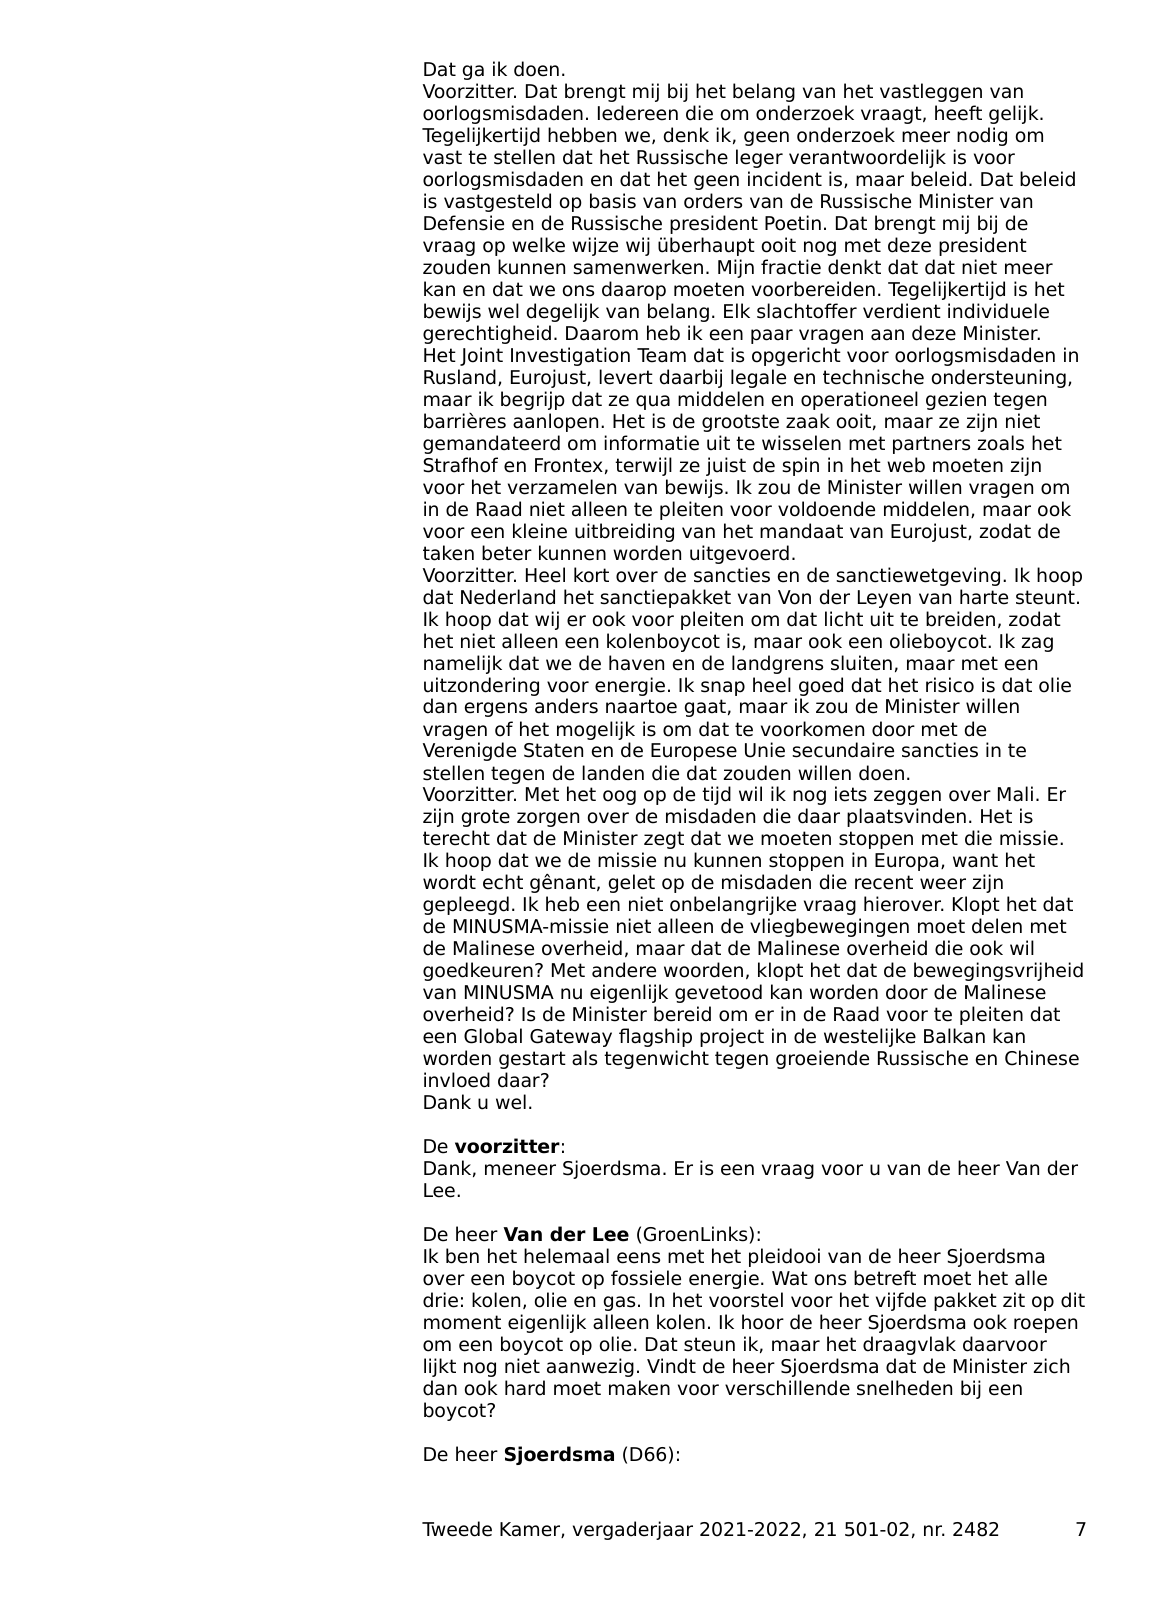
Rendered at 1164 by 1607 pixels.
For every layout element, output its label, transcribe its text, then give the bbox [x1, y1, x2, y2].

text Ik ben het helemaal eens met het pleidooi van de heer Sjoerdsma over een boycot op fossiele energie. Wat ons betreft moet het alle drie: kolen, olie en gas. In het voorstel voor het vijfde pakket zit op dit moment eigenlijk alleen kolen. Ik hoor de heer Sjoerdsma ook roepen om een boycot op olie. Dat steun ik, maar het draagvlak daarvoor lijkt nog niet aanwezig. Vindt de heer Sjoerdsma dat de Minister zich dan ook hard moet maken voor verschillende snelheden bij een boycot? [422, 1246, 1087, 1422]
text Dank, meneer Sjoerdsma. Er is een vraag voor u van de heer Van der Lee. [422, 1158, 1087, 1202]
text De voorzitter: [422, 1136, 1087, 1158]
text De heer Van der Lee (GroenLinks): [422, 1224, 1087, 1246]
text Het Joint Investigation Team dat is opgericht voor oorlogsmisdaden in Rusland, Eurojust, levert daarbij legale en technische ondersteuning, maar ik begrijp dat ze qua middelen en operationeel gezien tegen barrières aanlopen. Het is de grootste zaak ooit, maar ze zijn niet gemandateerd om informatie uit te wisselen met partners zoals het Strafhof en Frontex, terwijl ze juist de spin in het web moeten zijn voor het verzamelen van bewijs. Ik zou de Minister willen vragen om in de Raad niet alleen te pleiten voor voldoende middelen, maar ook voor een kleine uitbreiding van het mandaat van Eurojust, zodat de taken beter kunnen worden uitgevoerd. [422, 345, 1087, 564]
text Voorzitter. Dat brengt mij bij het belang van het vastleggen van oorlogsmisdaden. Iedereen die om onderzoek vraagt, heeft gelijk. Tegelijkertijd hebben we, denk ik, geen onderzoek meer nodig om vast te stellen dat het Russische leger verantwoordelijk is voor oorlogsmisdaden en dat het geen incident is, maar beleid. Dat beleid is vastgesteld op basis van orders van de Russische Minister van Defensie en de Russische president Poetin. Dat brengt mij bij de vraag op welke wijze wij überhaupt ooit nog met deze president zouden kunnen samenwerken. Mijn fractie denkt dat dat niet meer kan en dat we ons daarop moeten voorbereiden. Tegelijkertijd is het bewijs wel degelijk van belang. Elk slachtoffer verdient individuele gerechtigheid. Daarom heb ik een paar vragen aan deze Minister. [422, 81, 1087, 345]
text Dank u wel. [422, 1092, 1087, 1114]
text De heer Sjoerdsma (D66): [422, 1444, 1087, 1466]
text Dat ga ik doen. [422, 59, 1087, 81]
text Voorzitter. Heel kort over de sancties en de sanctiewetgeving. Ik hoop dat Nederland het sanctiepakket van Von der Leyen van harte steunt. Ik hoop dat wij er ook voor pleiten om dat licht uit te breiden, zodat het niet alleen een kolenboycot is, maar ook een olieboycot. Ik zag namelijk dat we de haven en de landgrens sluiten, maar met een uitzondering voor energie. Ik snap heel goed dat het risico is dat olie dan ergens anders naartoe gaat, maar ik zou de Minister willen vragen of het mogelijk is om dat te voorkomen door met de Verenigde Staten en de Europese Unie secundaire sancties in te stellen tegen de landen die dat zouden willen doen. [422, 564, 1087, 784]
text Voorzitter. Met het oog op de tijd wil ik nog iets zeggen over Mali. Er zijn grote zorgen over de misdaden die daar plaatsvinden. Het is terecht dat de Minister zegt dat we moeten stoppen met die missie. Ik hoop dat we de missie nu kunnen stoppen in Europa, want het wordt echt gênant, gelet op de misdaden die recent weer zijn gepleegd. Ik heb een niet onbelangrijke vraag hierover. Klopt het dat de MINUSMA-missie niet alleen de vliegbewegingen moet delen met de Malinese overheid, maar dat de Malinese overheid die ook wil goedkeuren? Met andere woorden, klopt het dat de bewegingsvrijheid van MINUSMA nu eigenlijk gevetood kan worden door de Malinese overheid? Is de Minister bereid om er in de Raad voor te pleiten dat een Global Gateway flagship project in de westelijke Balkan kan worden gestart als tegenwicht tegen groeiende Russische en Chinese invloed daar? [422, 784, 1087, 1092]
